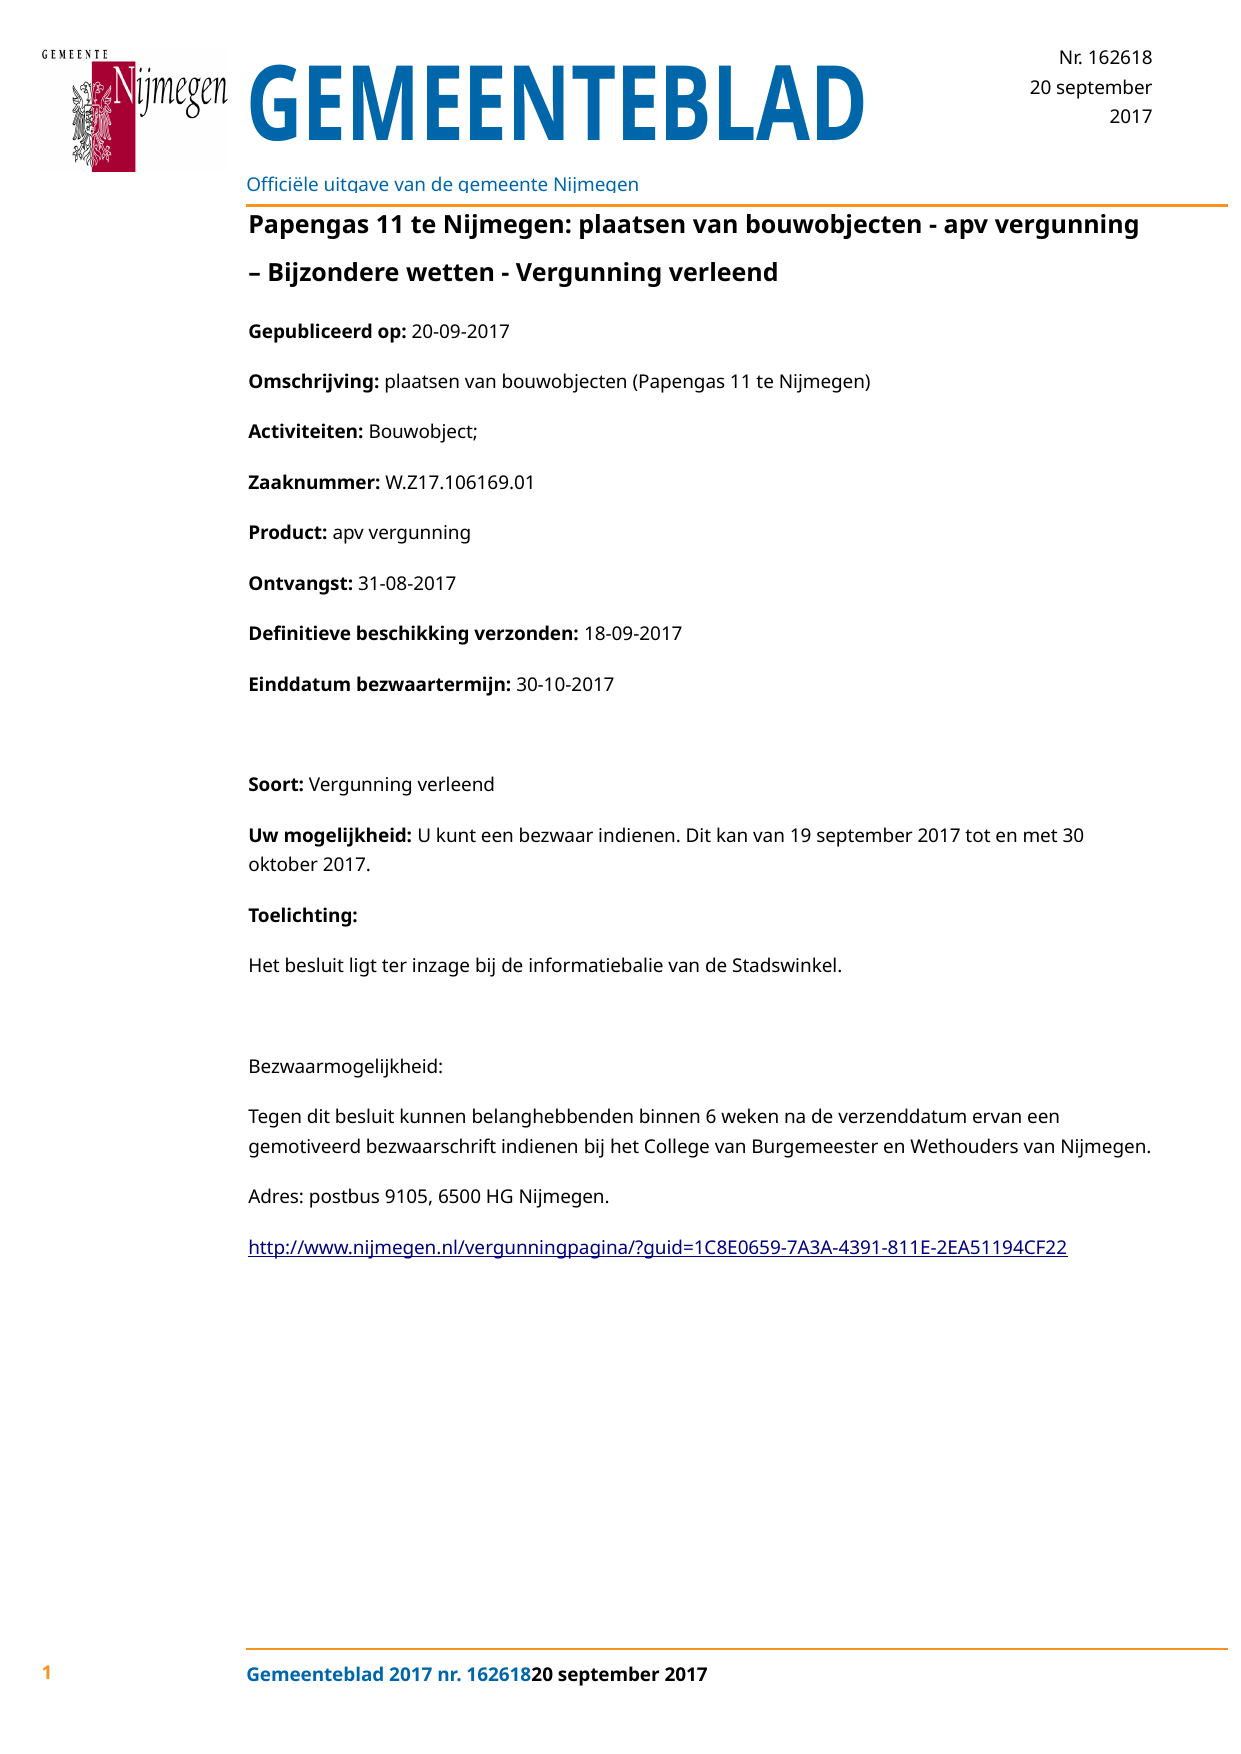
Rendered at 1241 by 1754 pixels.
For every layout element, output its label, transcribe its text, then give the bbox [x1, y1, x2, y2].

text Zaaknummer: W.Z17.106169.01 [248, 469, 1152, 495]
text Bezwaarmogelijkheid: [248, 1053, 1152, 1079]
text Gepubliceerd op: 20-09-2017 [248, 318, 1152, 344]
text Definitieve beschikking verzonden: 18-09-2017 [248, 620, 1152, 646]
text Einddatum bezwaartermijn: 30-10-2017 [248, 671, 1152, 697]
text Tegen dit besluit kunnen belanghebbenden binnen 6 weken na de verzenddatum ervan een gemotiveerd bezwaarschrift indienen bij het College van Burgemeester en Wethouders van Nijmegen. [248, 1104, 1152, 1159]
text Activiteiten: Bouwobject; [248, 419, 1152, 444]
text Ontvangst: 31-08-2017 [248, 570, 1152, 596]
text Toelichting: [248, 902, 1152, 928]
text Uw mogelijkheid: U kunt een bezwaar indienen. Dit kan van 19 september 2017 tot en met 30 oktober 2017. [248, 822, 1152, 877]
text Papengas 11 te Nijmegen: plaatsen van bouwobjecten - apv vergunning – Bijzondere wetten - Vergunning verleend [248, 207, 1152, 288]
text Soort: Vergunning verleend [248, 772, 1152, 797]
text Omschrijving: plaatsen van bouwobjecten (Papengas 11 te Nijmegen) [248, 368, 1152, 394]
text Adres: postbus 9105, 6500 HG Nijmegen. [248, 1184, 1152, 1209]
text http://www.nijmegen.nl/vergunningpagina/?guid=1C8E0659-7A3A-4391-811E-2EA51194CF22 [248, 1234, 1152, 1260]
text Product: apv vergunning [248, 519, 1152, 545]
text Het besluit ligt ter inzage bij de informatiebalie van de Stadswinkel. [248, 952, 1152, 978]
picture [41, 47, 231, 172]
